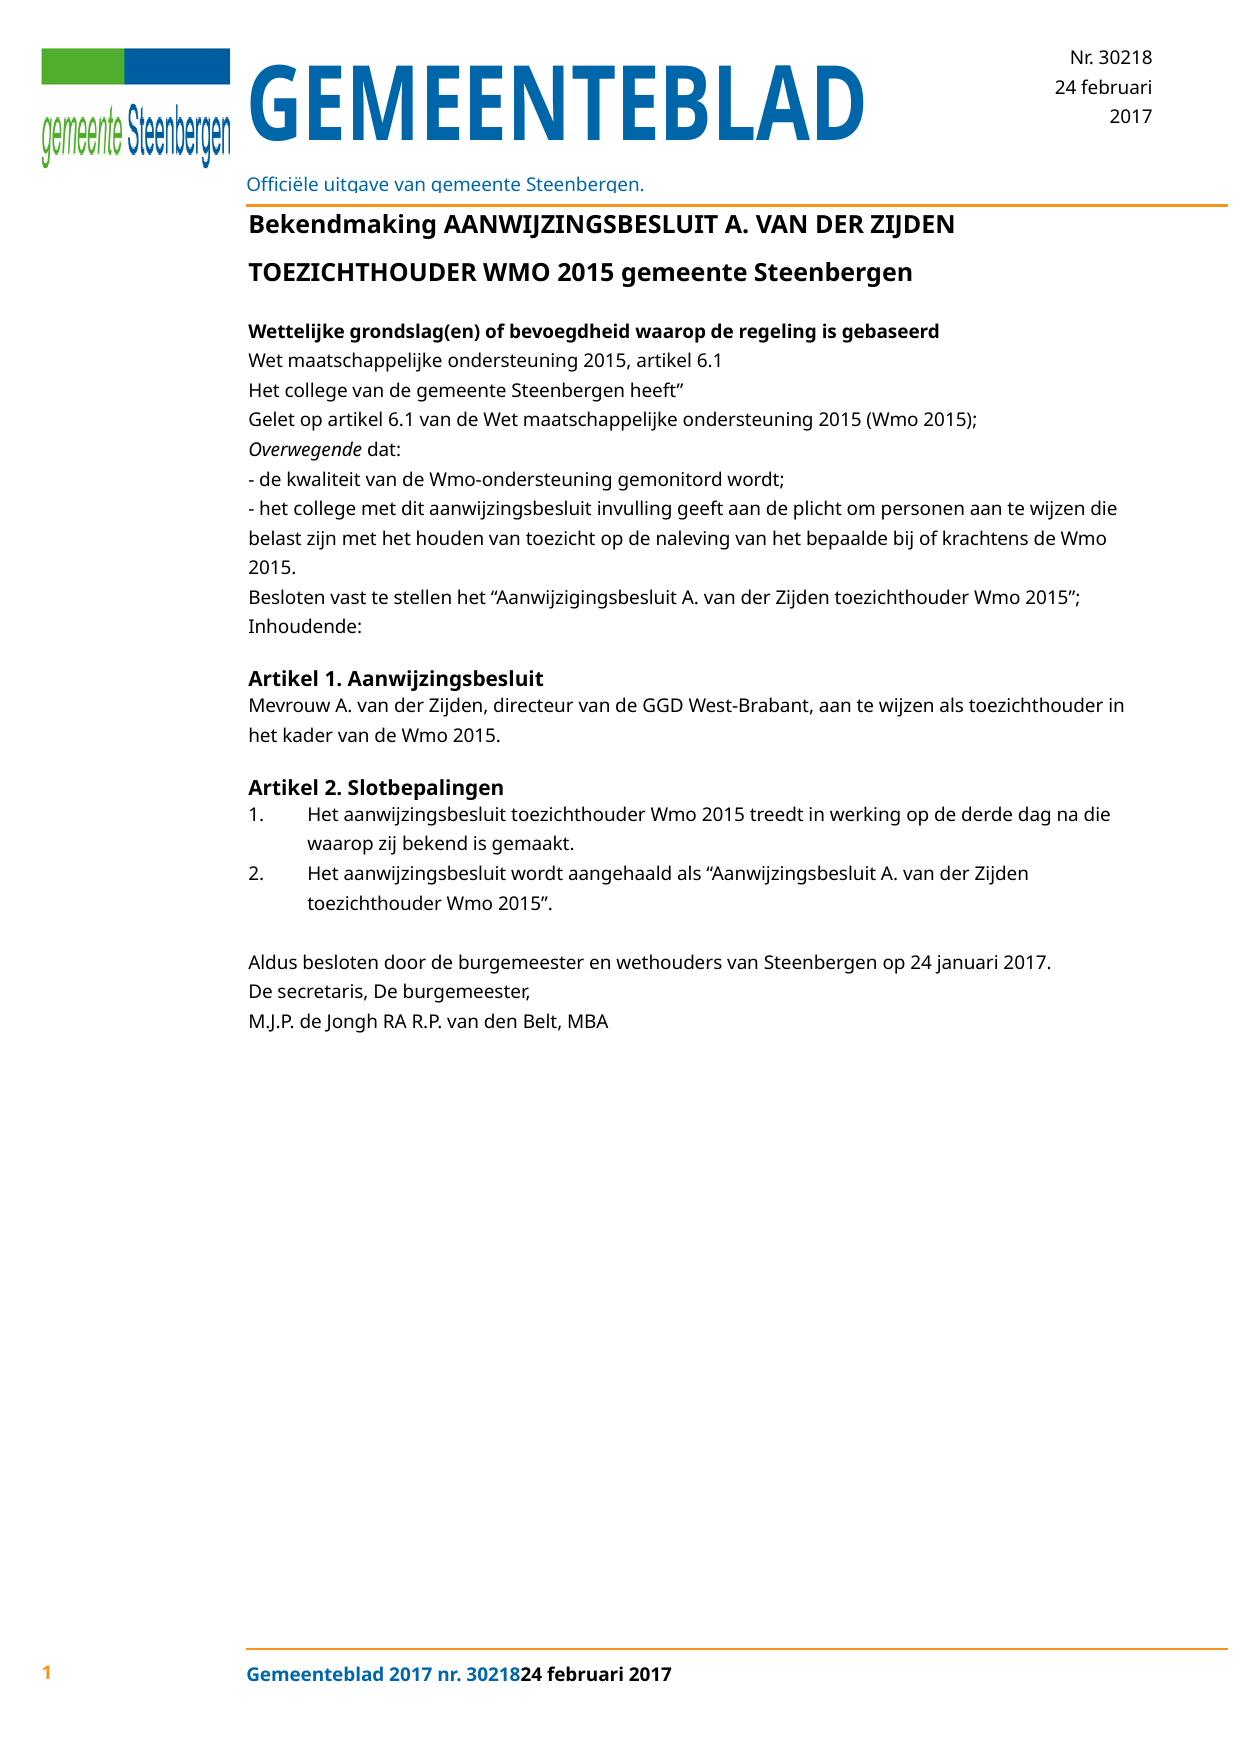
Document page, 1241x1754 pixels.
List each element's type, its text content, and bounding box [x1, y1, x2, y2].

text Bekendmaking AANWIJZINGSBESLUIT A. VAN DER ZIJDEN TOEZICHTHOUDER WMO 2015 gemeente Steenbergen [248, 207, 1152, 288]
text Het college van de gemeente Steenbergen heeft” [248, 377, 1152, 403]
text Overwegende dat: [248, 436, 1152, 462]
text De secretaris, De burgemeester, [248, 978, 1152, 1004]
text Gelet op artikel 6.1 van de Wet maatschappelijke ondersteuning 2015 (Wmo 2015); [248, 407, 1152, 432]
text Artikel 2. Slotbepalingen [248, 773, 1152, 801]
list Het aanwijzingsbesluit wordt aangehaald als “Aanwijzingsbesluit A. van der Zijden toezichthouder Wmo 2015”. [248, 860, 1152, 916]
text Wettelijke grondslag(en) of bevoegdheid waarop de regeling is gebaseerd [248, 318, 1152, 344]
text Artikel 1. Aanwijzingsbesluit [248, 664, 1152, 693]
text Mevrouw A. van der Zijden, directeur van de GGD West-Brabant, aan te wijzen als toezichthouder in het kader van de Wmo 2015. [248, 693, 1152, 748]
text Wet maatschappelijke ondersteuning 2015, artikel 6.1 [248, 347, 1152, 373]
text Inhoudende: [248, 614, 1152, 639]
text M.J.P. de Jongh RA R.P. van den Belt, MBA [248, 1008, 1152, 1034]
text Besloten vast te stellen het “Aanwijzigingsbesluit A. van der Zijden toezichthouder Wmo 2015”; [248, 584, 1152, 610]
picture [41, 47, 231, 172]
text - de kwaliteit van de Wmo-ondersteuning gemonitord wordt; [248, 466, 1152, 492]
list Het aanwijzingsbesluit toezichthouder Wmo 2015 treedt in werking op de derde dag na die waarop zij bekend is gemaakt. [248, 801, 1152, 856]
text - het college met dit aanwijzingsbesluit invulling geeft aan de plicht om personen aan te wijzen die belast zijn met het houden van toezicht op de naleving van het bepaalde bij of krachtens de Wmo 2015. [248, 495, 1152, 580]
text Aldus besloten door de burgemeester en wethouders van Steenbergen op 24 januari 2017. [248, 949, 1152, 975]
